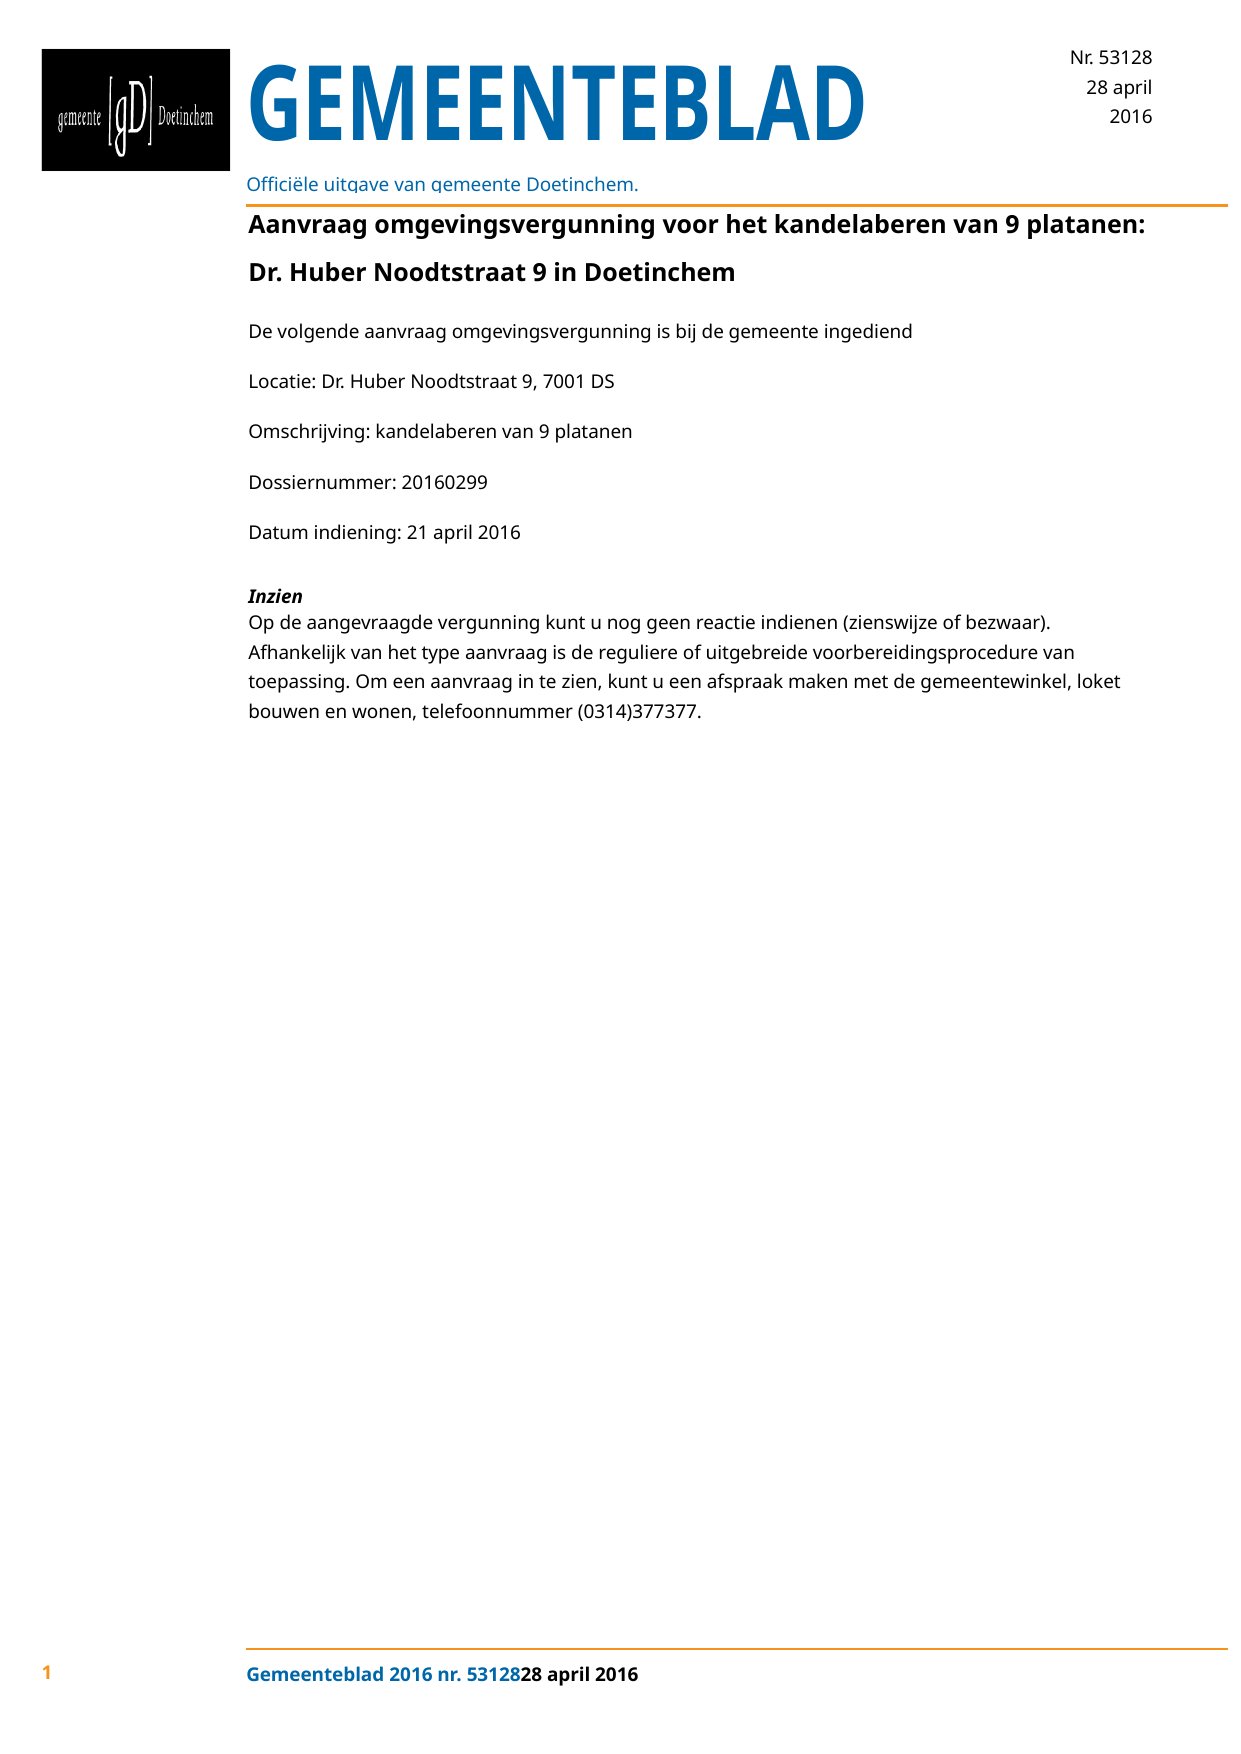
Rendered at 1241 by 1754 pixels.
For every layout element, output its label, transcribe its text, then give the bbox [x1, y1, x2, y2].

picture [41, 47, 231, 172]
text Inzien [248, 583, 1152, 609]
text Op de aangevraagde vergunning kunt u nog geen reactie indienen (zienswijze of bezwaar). Afhankelijk van het type aanvraag is de reguliere of uitgebreide voorbereidingsprocedure van toepassing. Om een aanvraag in te zien, kunt u een afspraak maken met de gemeentewinkel, loket bouwen en wonen, telefoonnummer (0314)377377. [248, 609, 1152, 724]
text Locatie: Dr. Huber Noodtstraat 9, 7001 DS [248, 368, 1152, 394]
text Datum indiening: 21 april 2016 [248, 519, 1152, 545]
text Aanvraag omgevingsvergunning voor het kandelaberen van 9 platanen: Dr. Huber Noodtstraat 9 in Doetinchem [248, 207, 1152, 288]
text Dossiernummer: 20160299 [248, 469, 1152, 495]
text Omschrijving: kandelaberen van 9 platanen [248, 419, 1152, 444]
text De volgende aanvraag omgevingsvergunning is bij de gemeente ingediend [248, 318, 1152, 344]
